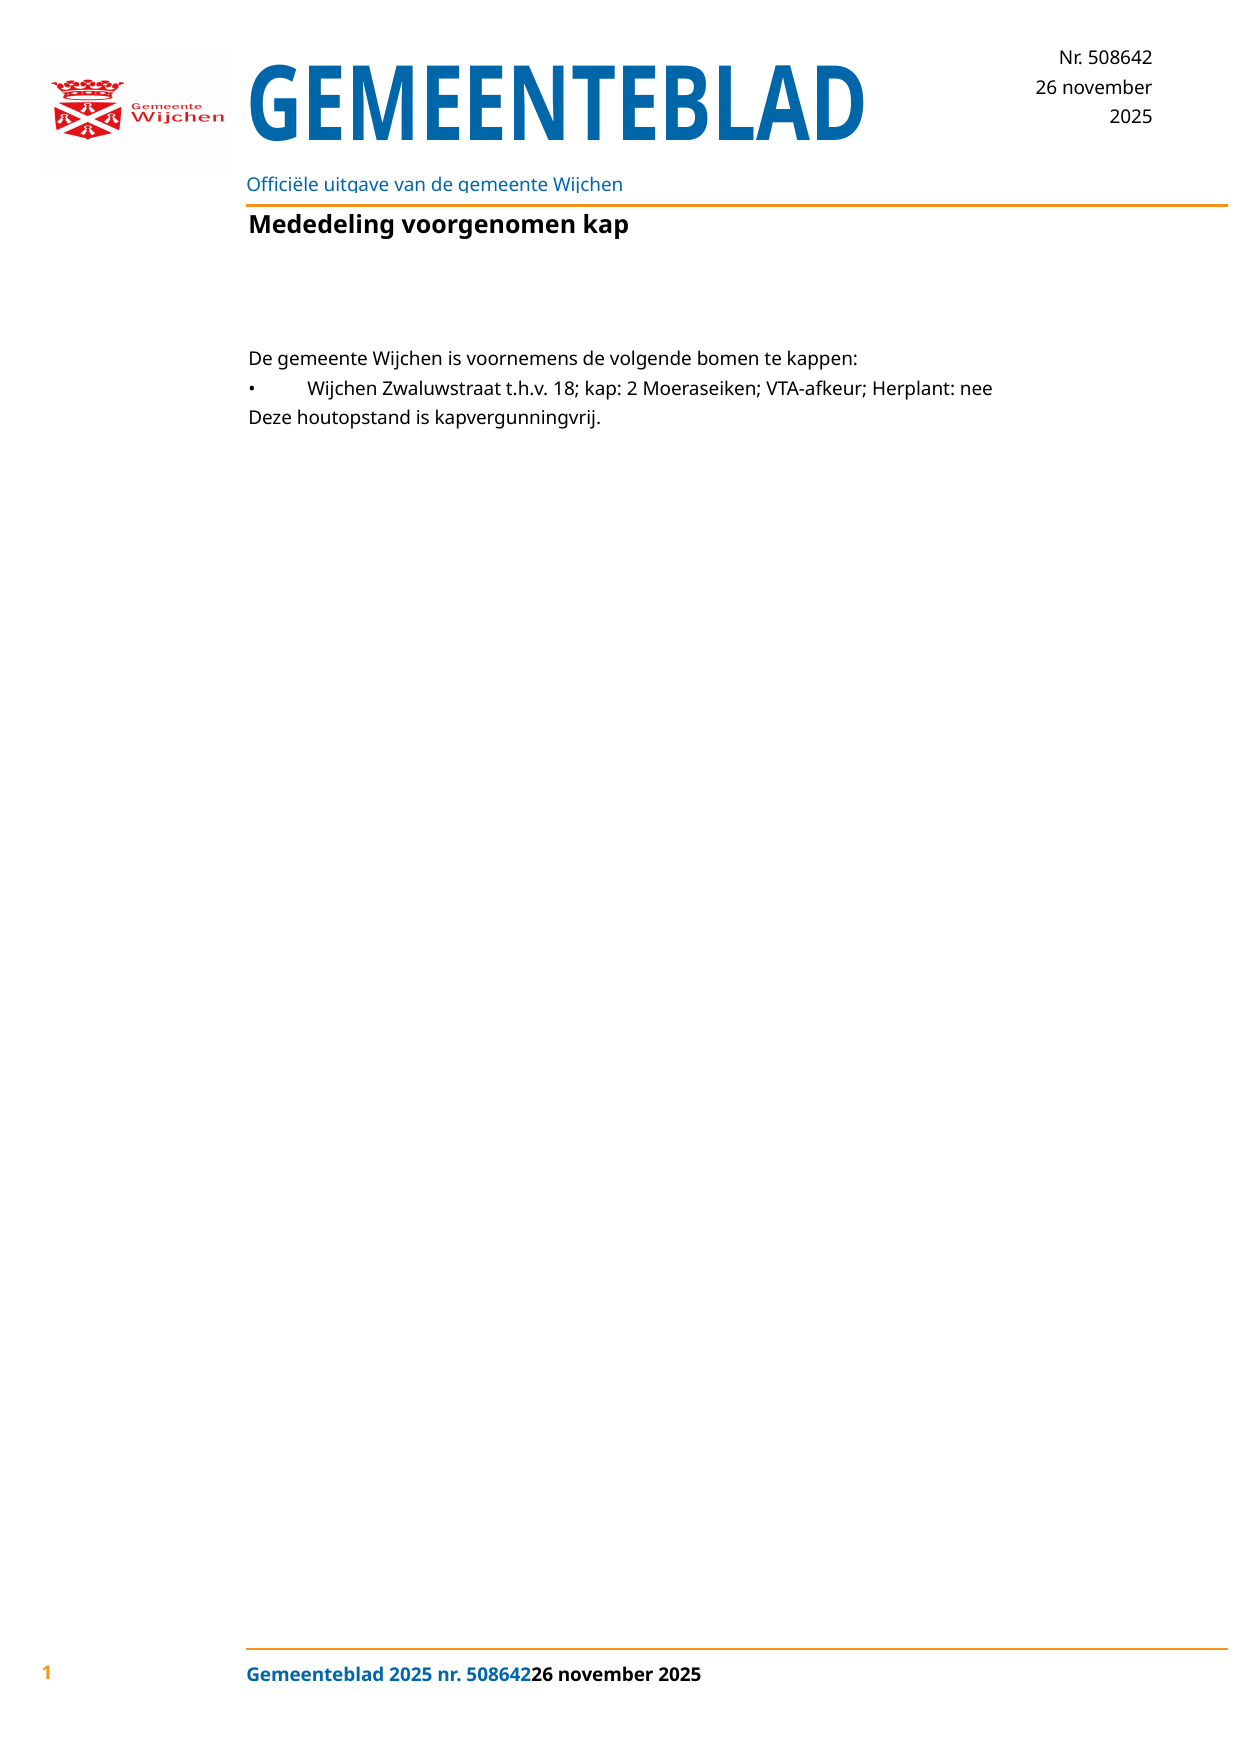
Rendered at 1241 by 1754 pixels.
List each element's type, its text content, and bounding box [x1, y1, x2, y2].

text De gemeente Wijchen is voornemens de volgende bomen te kappen: [248, 345, 1152, 371]
text Deze houtopstand is kapvergunningvrij. [248, 404, 1152, 430]
text Mededeling voorgenomen kap [248, 207, 1152, 241]
list Wijchen Zwaluwstraat t.h.v. 18; kap: 2 Moeraseiken; VTA-afkeur; Herplant: nee [248, 375, 1152, 401]
picture [41, 47, 231, 172]
